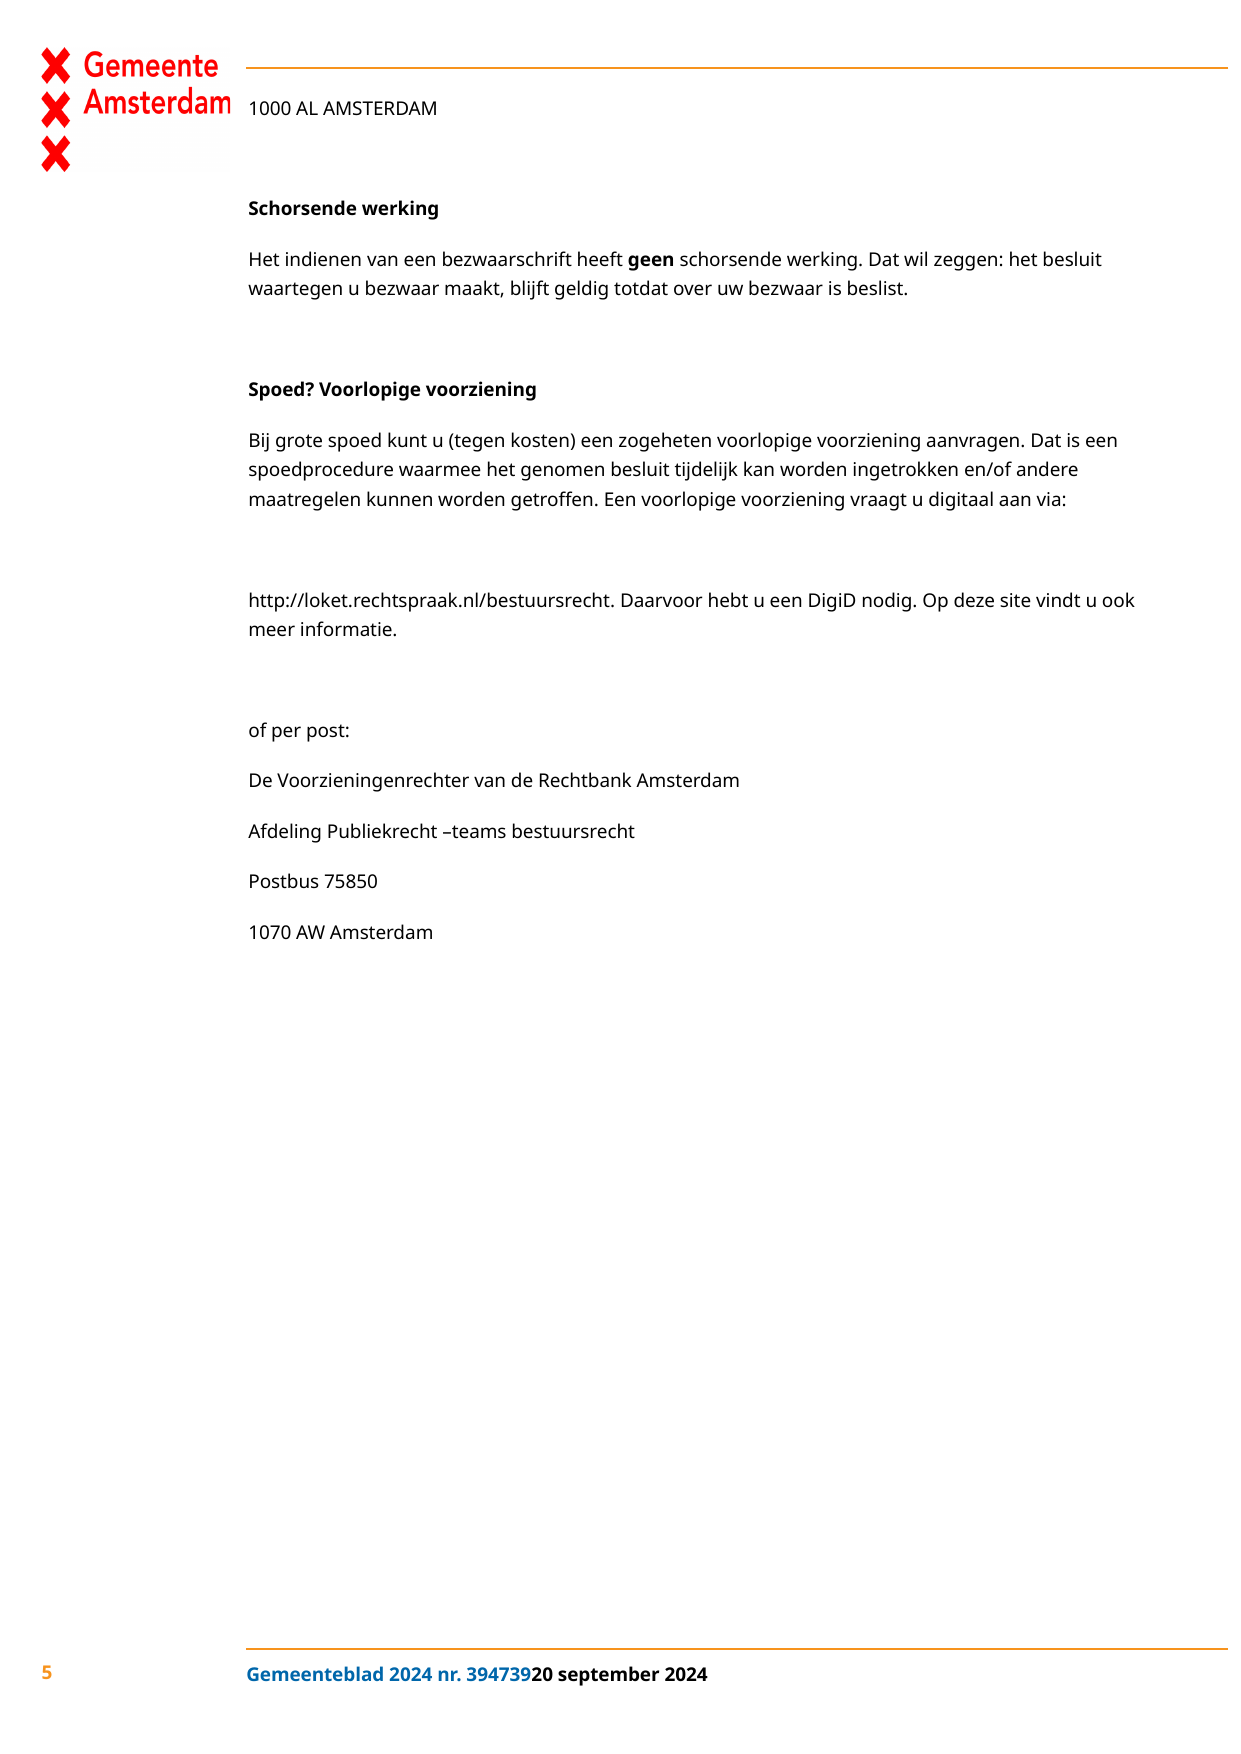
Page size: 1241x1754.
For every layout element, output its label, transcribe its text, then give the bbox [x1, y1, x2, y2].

text Schorsende werking [248, 196, 1152, 221]
text Bij grote spoed kunt u (tegen kosten) een zogeheten voorlopige voorziening aanvragen. Dat is een spoedprocedure waarmee het genomen besluit tijdelijk kan worden ingetrokken en/of andere maatregelen kunnen worden getroffen. Een voorlopige voorziening vraagt u digitaal aan via: [248, 427, 1152, 512]
text Postbus 75850 [248, 868, 1152, 894]
text Spoed? Voorlopige voorziening [248, 376, 1152, 402]
text 1070 AW Amsterdam [248, 919, 1152, 945]
text 1000 AL AMSTERDAM [248, 95, 1152, 121]
text of per post: [248, 717, 1152, 743]
text http://loket.rechtspraak.nl/bestuursrecht. Daarvoor hebt u een DigiD nodig. Op deze site vindt u ook meer informatie. [248, 587, 1152, 642]
text Afdeling Publiekrecht –teams bestuursrecht [248, 818, 1152, 844]
text Het indienen van een bezwaarschrift heeft geen schorsende werking. Dat wil zeggen: het besluit waartegen u bezwaar maakt, blijft geldig totdat over uw bezwaar is beslist. [248, 246, 1152, 301]
picture [41, 47, 231, 172]
text De Voorzieningenrechter van de Rechtbank Amsterdam [248, 768, 1152, 793]
